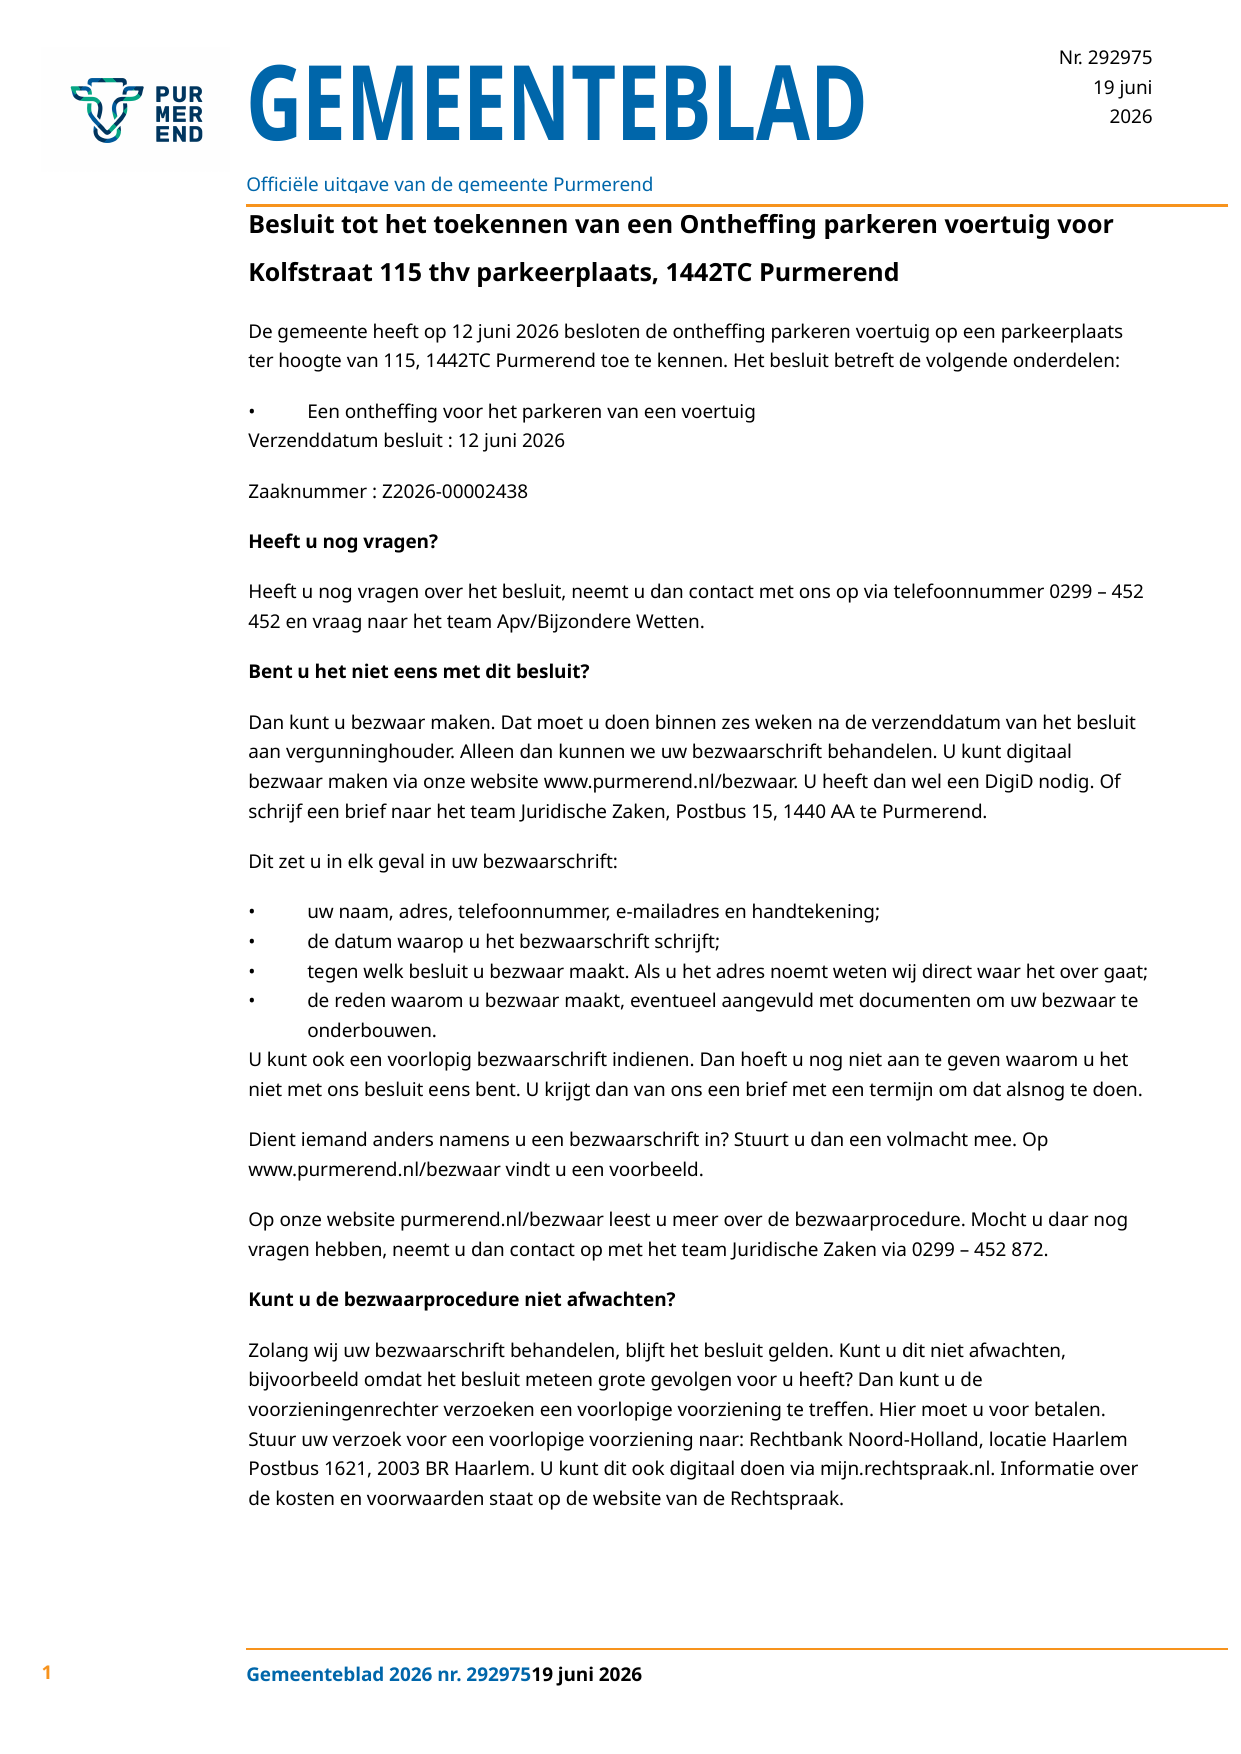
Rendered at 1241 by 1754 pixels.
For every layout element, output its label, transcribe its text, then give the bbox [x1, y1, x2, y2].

text Heeft u nog vragen over het besluit, neemt u dan contact met ons op via telefoonnummer 0299 – 452 452 en vraag naar het team Apv/Bijzondere Wetten. [248, 579, 1152, 634]
list tegen welk besluit u bezwaar maakt. Als u het adres noemt weten wij direct waar het over gaat; [248, 958, 1152, 984]
text Dan kunt u bezwaar maken. Dat moet u doen binnen zes weken na de verzenddatum van het besluit aan vergunninghouder. Alleen dan kunnen we uw bezwaarschrift behandelen. U kunt digitaal bezwaar maken via onze website www.purmerend.nl/bezwaar. U heeft dan wel een DigiD nodig. Of schrijf een brief naar het team Juridische Zaken, Postbus 15, 1440 AA te Purmerend. [248, 709, 1152, 824]
text Zolang wij uw bezwaarschrift behandelen, blijft het besluit gelden. Kunt u dit niet afwachten, bijvoorbeeld omdat het besluit meteen grote gevolgen voor u heeft? Dan kunt u de voorzieningenrechter verzoeken een voorlopige voorziening te treffen. Hier moet u voor betalen. Stuur uw verzoek voor een voorlopige voorziening naar: Rechtbank Noord-Holland, locatie Haarlem Postbus 1621, 2003 BR Haarlem. U kunt dit ook digitaal doen via mijn.rechtspraak.nl. Informatie over de kosten en voorwaarden staat op de website van de Rechtspraak. [248, 1337, 1152, 1511]
text Dient iemand anders namens u een bezwaarschrift in? Stuurt u dan een volmacht mee. Op www.purmerend.nl/bezwaar vindt u een voorbeeld. [248, 1127, 1152, 1182]
text U kunt ook een voorlopig bezwaarschrift indienen. Dan hoeft u nog niet aan te geven waarom u het niet met ons besluit eens bent. U krijgt dan van ons een brief met een termijn om dat alsnog te doen. [248, 1047, 1152, 1102]
picture [41, 47, 231, 172]
text Kunt u de bezwaarprocedure niet afwachten? [248, 1287, 1152, 1312]
text De gemeente heeft op 12 juni 2026 besloten de ontheffing parkeren voertuig op een parkeerplaats ter hoogte van 115, 1442TC Purmerend toe te kennen. Het besluit betreft de volgende onderdelen: [248, 318, 1152, 373]
text Dit zet u in elk geval in uw bezwaarschrift: [248, 848, 1152, 874]
list de datum waarop u het bezwaarschrift schrijft; [248, 928, 1152, 954]
text Zaaknummer : Z2026-00002438 [248, 478, 1152, 504]
list uw naam, adres, telefoonnummer, e-mailadres en handtekening; [248, 899, 1152, 924]
list de reden waarom u bezwaar maakt, eventueel aangevuld met documenten om uw bezwaar te onderbouwen. [248, 987, 1152, 1043]
text Besluit tot het toekennen van een Ontheffing parkeren voertuig voor Kolfstraat 115 thv parkeerplaats, 1442TC Purmerend [248, 207, 1152, 288]
list Een ontheffing voor het parkeren van een voertuig [248, 398, 1152, 424]
text Heeft u nog vragen? [248, 528, 1152, 554]
text Op onze website purmerend.nl/bezwaar leest u meer over de bezwaarprocedure. Mocht u daar nog vragen hebben, neemt u dan contact op met het team Juridische Zaken via 0299 – 452 872. [248, 1207, 1152, 1262]
text Bent u het niet eens met dit besluit? [248, 659, 1152, 684]
text Verzenddatum besluit : 12 juni 2026 [248, 427, 1152, 453]
